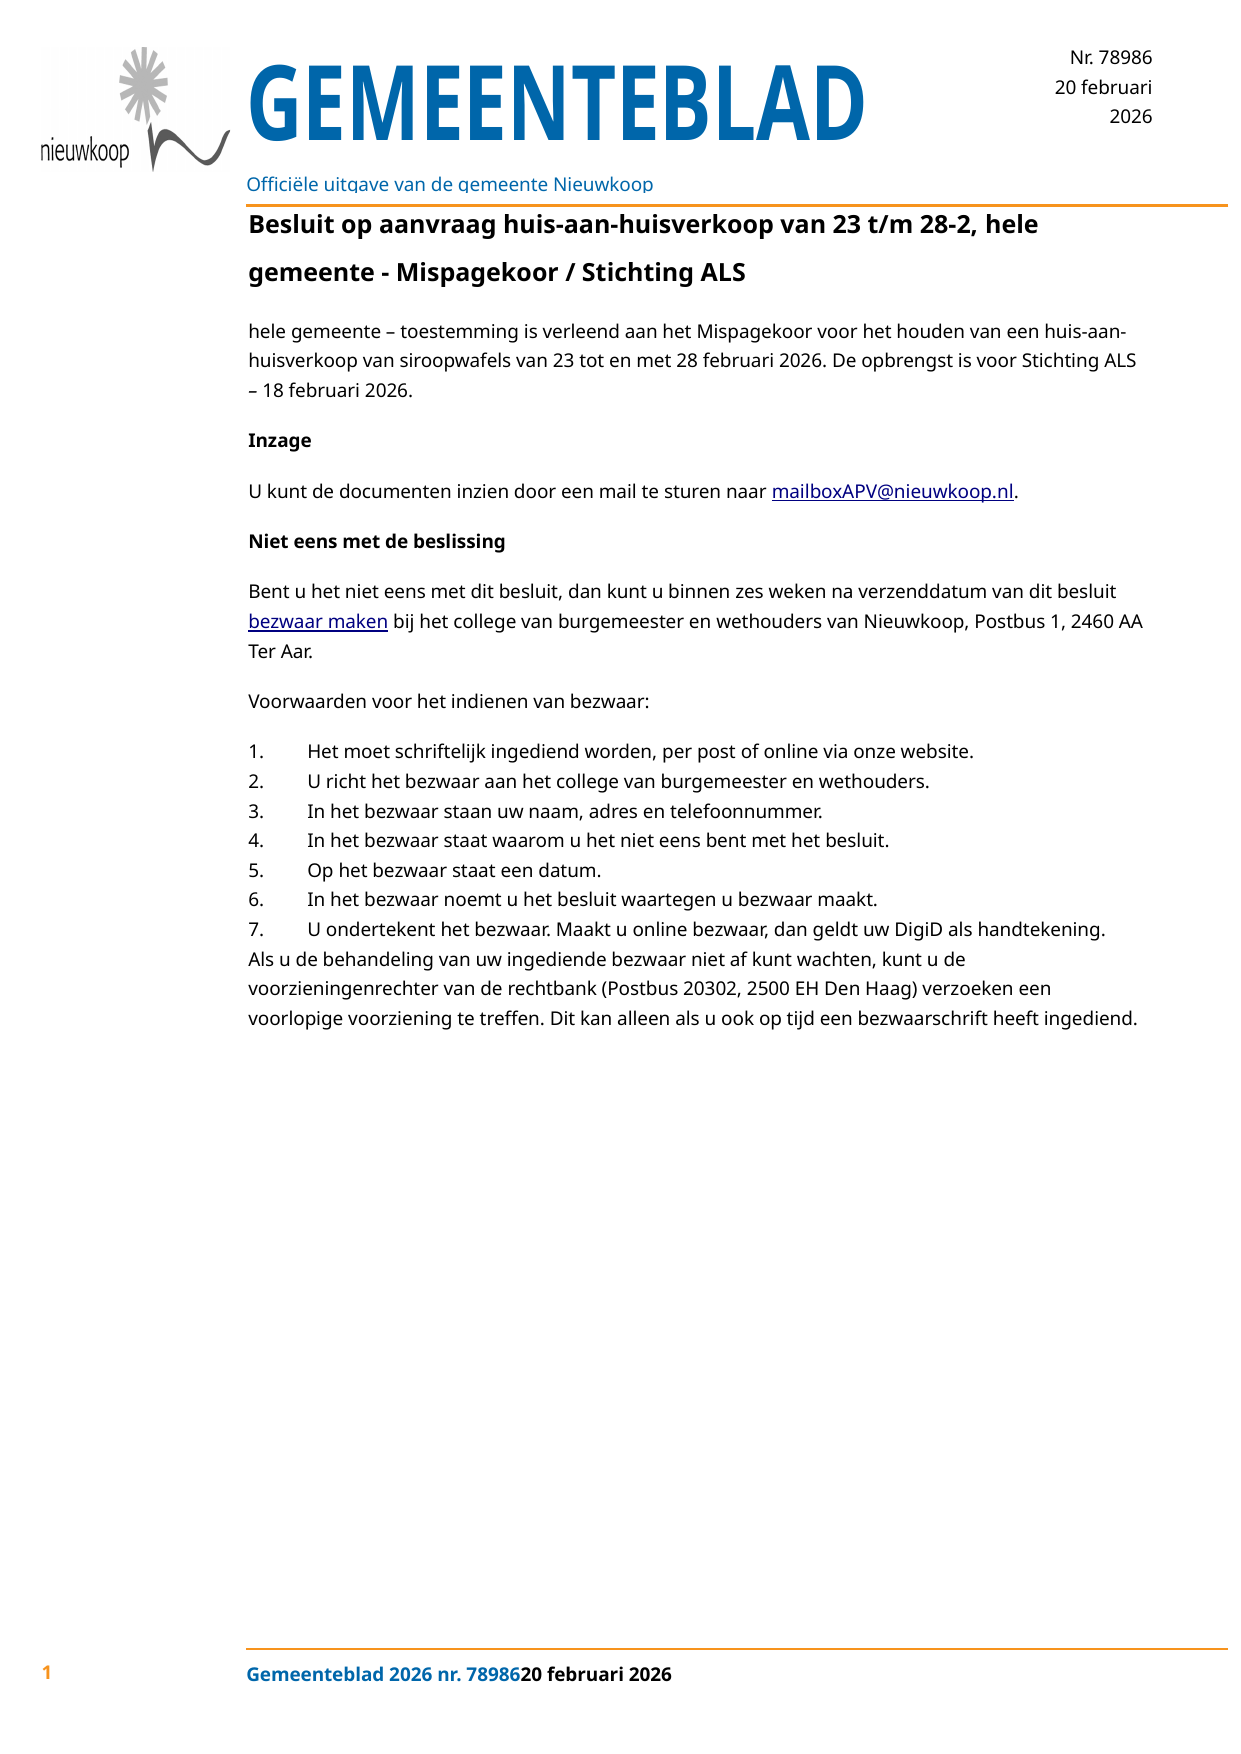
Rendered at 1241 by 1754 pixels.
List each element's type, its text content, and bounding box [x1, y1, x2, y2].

list In het bezwaar staat waarom u het niet eens bent met het besluit. [248, 827, 1152, 853]
text U kunt de documenten inzien door een mail te sturen naar mailboxAPV@nieuwkoop.nl. [248, 478, 1152, 504]
list In het bezwaar staan uw naam, adres en telefoonnummer. [248, 798, 1152, 824]
list U ondertekent het bezwaar. Maakt u online bezwaar, dan geldt uw DigiD als handtekening. [248, 916, 1152, 942]
list Op het bezwaar staat een datum. [248, 857, 1152, 883]
picture [41, 47, 231, 172]
text Bent u het niet eens met dit besluit, dan kunt u binnen zes weken na verzenddatum van dit besluit bezwaar maken bij het college van burgemeester en wethouders van Nieuwkoop, Postbus 1, 2460 AA Ter Aar. [248, 579, 1152, 664]
text Inzage [248, 427, 1152, 453]
text Voorwaarden voor het indienen van bezwaar: [248, 688, 1152, 714]
text Niet eens met de beslissing [248, 528, 1152, 554]
text Besluit op aanvraag huis-aan-huisverkoop van 23 t/m 28-2, hele gemeente - Mispagekoor / Stichting ALS [248, 207, 1152, 288]
list Het moet schriftelijk ingediend worden, per post of online via onze website. [248, 739, 1152, 764]
list U richt het bezwaar aan het college van burgemeester en wethouders. [248, 768, 1152, 794]
text Als u de behandeling van uw ingediende bezwaar niet af kunt wachten, kunt u de voorzieningenrechter van de rechtbank (Postbus 20302, 2500 EH Den Haag) verzoeken een voorlopige voorziening te treffen. Dit kan alleen als u ook op tijd een bezwaarschrift heeft ingediend. [248, 946, 1152, 1031]
text hele gemeente – toestemming is verleend aan het Mispagekoor voor het houden van een huis-aan-huisverkoop van siroopwafels van 23 tot en met 28 februari 2026. De opbrengst is voor Stichting ALS – 18 februari 2026. [248, 318, 1152, 403]
list In het bezwaar noemt u het besluit waartegen u bezwaar maakt. [248, 887, 1152, 912]
